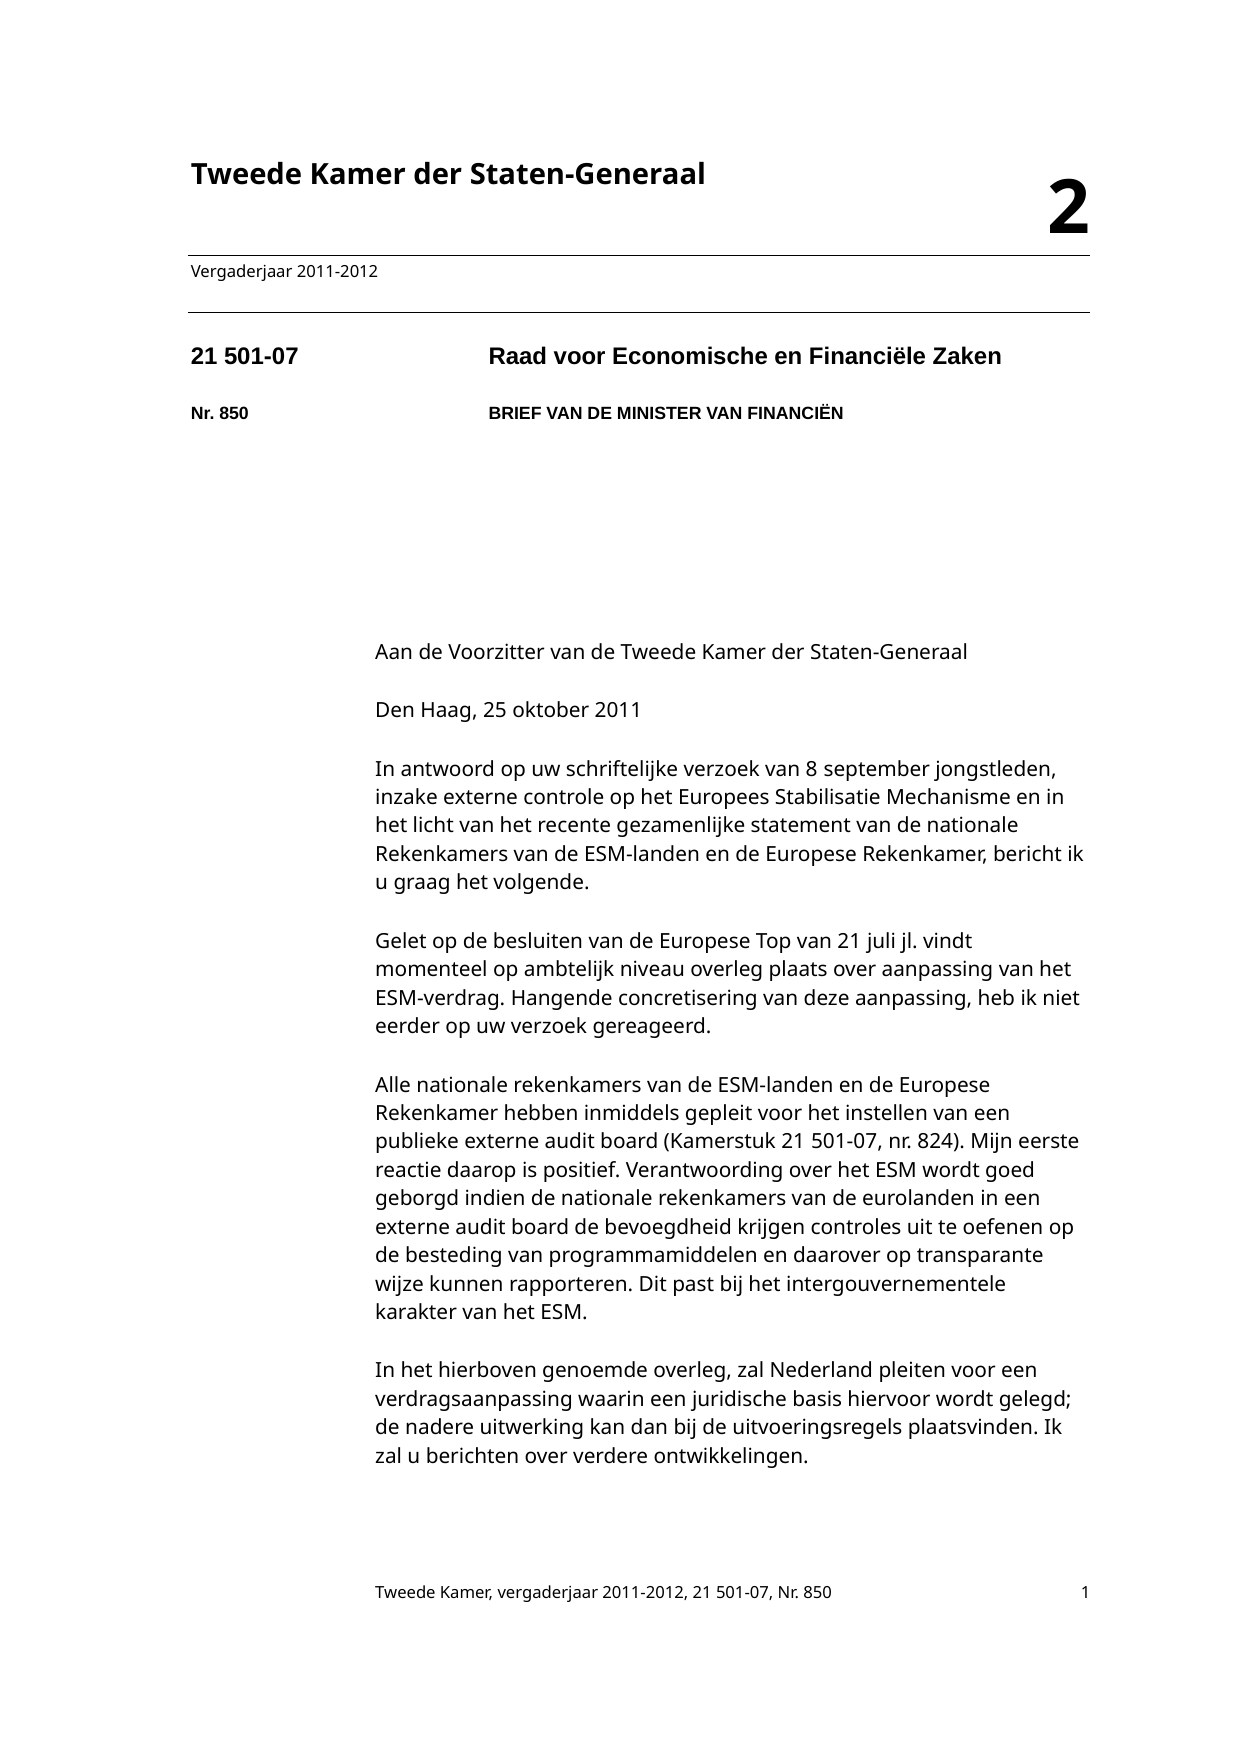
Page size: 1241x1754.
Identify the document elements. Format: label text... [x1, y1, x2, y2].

text Gelet op de besluiten van de Europese Top van 21 juli jl. vindt momenteel op ambtelijk niveau overleg plaats over aanpassing van het ESM-verdrag. Hangende concretisering van deze aanpassing, heb ik niet eerder op uw verzoek gereageerd. [375, 926, 1090, 1040]
table_cell Raad voor Economische en Financiële Zaken [485, 339, 1090, 399]
table_cell Nr. 850 [188, 399, 485, 518]
table_cell 21 501-07 [188, 339, 485, 399]
text Den Haag, 25 oktober 2011 [375, 695, 1090, 724]
table_header Tweede Kamer der Staten-Generaal [188, 150, 909, 255]
table_cell BRIEF VAN DE MINISTER VAN FINANCIËN [485, 399, 1090, 518]
table_cell [485, 256, 1090, 312]
table_cell [485, 313, 1090, 339]
text Alle nationale rekenkamers van de ESM-landen en de Europese Rekenkamer hebben inmiddels gepleit voor het instellen van een publieke externe audit board (Kamerstuk 21 501-07, nr. 824). Mijn eerste reactie daarop is positief. Verantwoording over het ESM wordt goed geborgd indien de nationale rekenkamers van de eurolanden in een externe audit board de bevoegdheid krijgen controles uit te oefenen op de besteding van programmamiddelen en daarover op transparante wijze kunnen rapporteren. Dit past bij het intergouvernementele karakter van het ESM. [375, 1070, 1090, 1326]
text In antwoord op uw schriftelijke verzoek van 8 september jongstleden, inzake externe controle op het Europees Stabilisatie Mechanisme en in het licht van het recente gezamenlijke statement van de nationale Rekenkamers van de ESM-landen en de Europese Rekenkamer, bericht ik u graag het volgende. [375, 754, 1090, 896]
table_cell [188, 313, 485, 339]
text Aan de Voorzitter van de Tweede Kamer der Staten-Generaal [375, 637, 1090, 665]
table_cell Vergaderjaar 2011-2012 [188, 256, 485, 312]
text In het hierboven genoemde overleg, zal Nederland pleiten voor een verdragsaanpassing waarin een juridische basis hiervoor wordt gelegd; de nadere uitwerking kan dan bij de uitvoeringsregels plaatsvinden. Ik zal u berichten over verdere ontwikkelingen. [375, 1356, 1090, 1469]
table_header 2 [910, 150, 1090, 255]
